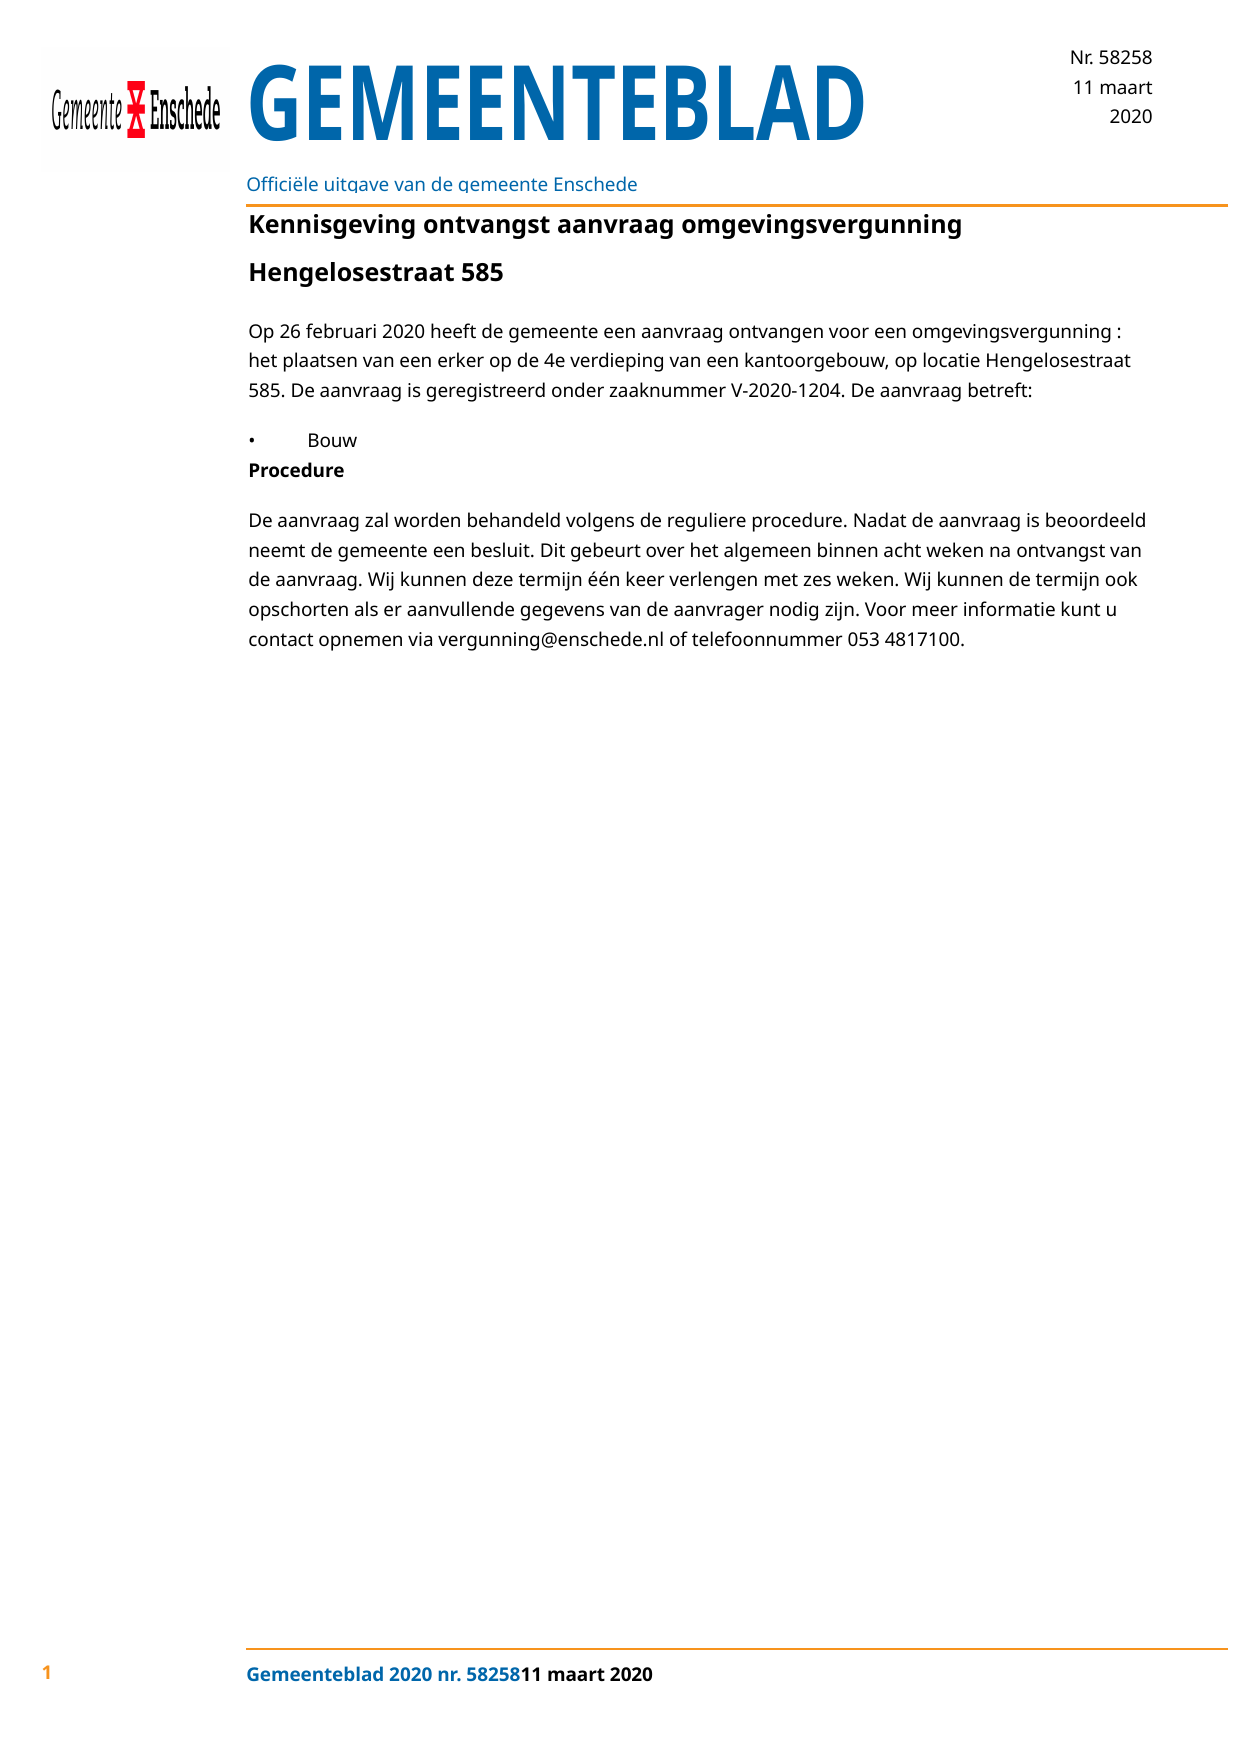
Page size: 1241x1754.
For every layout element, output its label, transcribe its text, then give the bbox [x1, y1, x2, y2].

picture [41, 47, 231, 172]
list Bouw [248, 427, 1152, 453]
text Op 26 februari 2020 heeft de gemeente een aanvraag ontvangen voor een omgevingsvergunning : het plaatsen van een erker op de 4e verdieping van een kantoorgebouw, op locatie Hengelosestraat 585. De aanvraag is geregistreerd onder zaaknummer V-2020-1204. De aanvraag betreft: [248, 318, 1152, 403]
text De aanvraag zal worden behandeld volgens de reguliere procedure. Nadat de aanvraag is beoordeeld neemt de gemeente een besluit. Dit gebeurt over het algemeen binnen acht weken na ontvangst van de aanvraag. Wij kunnen deze termijn één keer verlengen met zes weken. Wij kunnen de termijn ook opschorten als er aanvullende gegevens van de aanvrager nodig zijn. Voor meer informatie kunt u contact opnemen via vergunning@enschede.nl of telefoonnummer 053 4817100. [248, 507, 1152, 652]
text Kennisgeving ontvangst aanvraag omgevingsvergunning Hengelosestraat 585 [248, 207, 1152, 288]
text Procedure [248, 457, 1152, 483]
